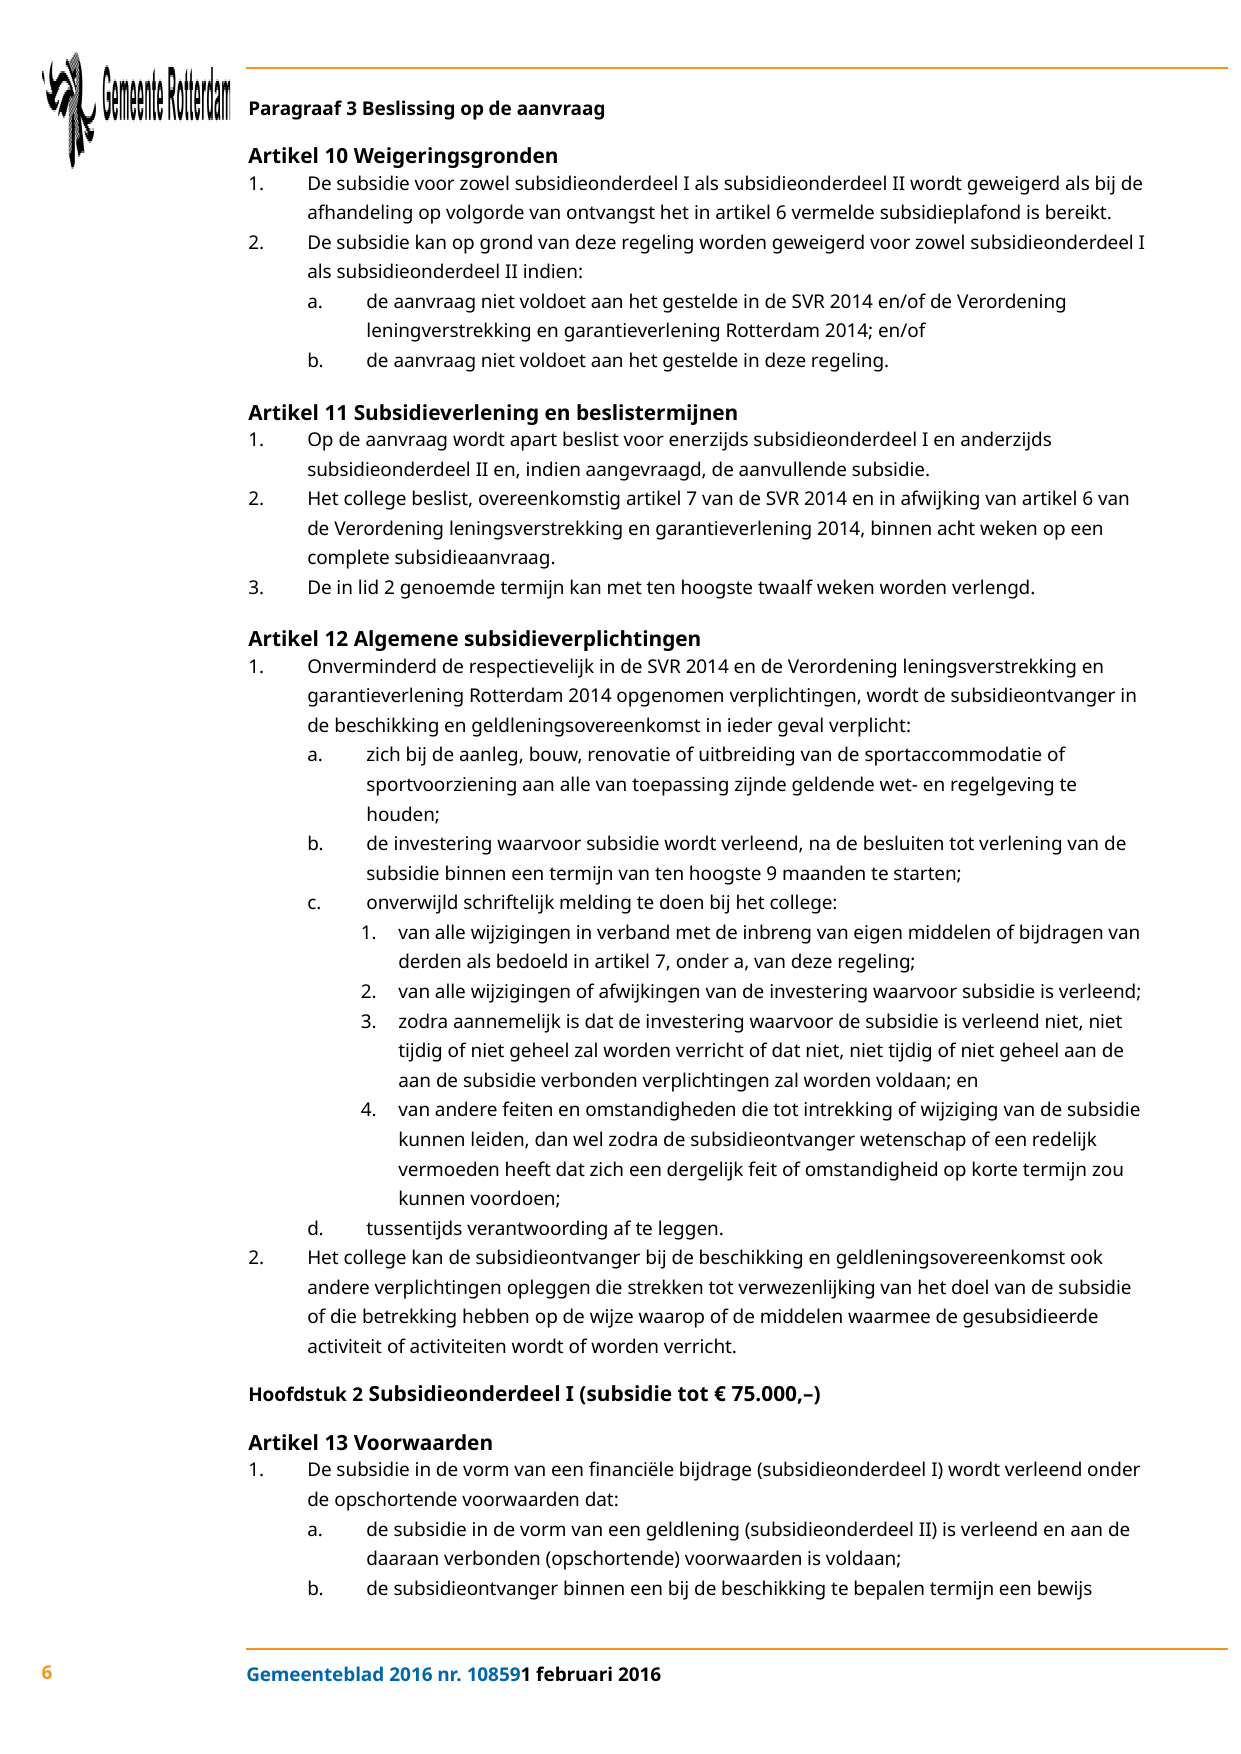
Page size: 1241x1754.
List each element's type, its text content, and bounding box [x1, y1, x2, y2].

list zich bij de aanleg, bouw, renovatie of uitbreiding van de sportaccommodatie of sportvoorziening aan alle van toepassing zijnde geldende wet- en regelgeving te houden; [307, 742, 1152, 827]
list Op de aanvraag wordt apart beslist voor enerzijds subsidieonderdeel I en anderzijds subsidieonderdeel II en, indien aangevraagd, de aanvullende subsidie. [248, 426, 1152, 481]
list van andere feiten en omstandigheden die tot intrekking of wijziging van de subsidie kunnen leiden, dan wel zodra de subsidieontvanger wetenschap of een redelijk vermoeden heeft dat zich een dergelijk feit of omstandigheid op korte termijn zou kunnen voordoen; [361, 1097, 1152, 1211]
list Het college beslist, overeenkomstig artikel 7 van de SVR 2014 en in afwijking van artikel 6 van de Verordening leningsverstrekking en garantieverlening 2014, binnen acht weken op een complete subsidieaanvraag. [248, 485, 1152, 570]
list onverwijld schriftelijk melding te doen bij het college: [307, 889, 1152, 915]
text Hoofdstuk 2 Subsidieonderdeel I (subsidie tot € 75.000,–) [248, 1379, 1152, 1407]
picture [41, 47, 231, 172]
list de subsidie in de vorm van een geldlening (subsidieonderdeel II) is verleend en aan de daaraan verbonden (opschortende) voorwaarden is voldaan; [307, 1516, 1152, 1571]
text Artikel 11 Subsidieverlening en beslistermijnen [248, 398, 1152, 426]
text Artikel 12 Algemene subsidieverplichtingen [248, 624, 1152, 653]
list Het college kan de subsidieontvanger bij de beschikking en geldleningsovereenkomst ook andere verplichtingen opleggen die strekken tot verwezenlijking van het doel van de subsidie of die betrekking hebben op de wijze waarop of de middelen waarmee de gesubsidieerde activiteit of activiteiten wordt of worden verricht. [248, 1244, 1152, 1359]
list van alle wijzigingen in verband met de inbreng van eigen middelen of bijdragen van derden als bedoeld in artikel 7, onder a, van deze regeling; [361, 919, 1152, 974]
list Onverminderd de respectievelijk in de SVR 2014 en de Verordening leningsverstrekking en garantieverlening Rotterdam 2014 opgenomen verplichtingen, wordt de subsidieontvanger in de beschikking en geldleningsovereenkomst in ieder geval verplicht: [248, 653, 1152, 738]
list De in lid 2 genoemde termijn kan met ten hoogste twaalf weken worden verlengd. [248, 574, 1152, 600]
list van alle wijzigingen of afwijkingen van de investering waarvoor subsidie is verleend; [361, 978, 1152, 1004]
list De subsidie voor zowel subsidieonderdeel I als subsidieonderdeel II wordt geweigerd als bij de afhandeling op volgorde van ontvangst het in artikel 6 vermelde subsidieplafond is bereikt. [248, 170, 1152, 225]
text Paragraaf 3 Beslissing op de aanvraag [248, 95, 1152, 121]
list tussentijds verantwoording af te leggen. [307, 1215, 1152, 1241]
list de aanvraag niet voldoet aan het gestelde in de SVR 2014 en/of de Verordening leningverstrekking en garantieverlening Rotterdam 2014; en/of [307, 288, 1152, 343]
list zodra aannemelijk is dat de investering waarvoor de subsidie is verleend niet, niet tijdig of niet geheel zal worden verricht of dat niet, niet tijdig of niet geheel aan de aan de subsidie verbonden verplichtingen zal worden voldaan; en [361, 1008, 1152, 1093]
list De subsidie kan op grond van deze regeling worden geweigerd voor zowel subsidieonderdeel I als subsidieonderdeel II indien: [248, 229, 1152, 284]
text Artikel 10 Weigeringsgronden [248, 141, 1152, 170]
list De subsidie in de vorm van een financiële bijdrage (subsidieonderdeel I) wordt verleend onder de opschortende voorwaarden dat: [248, 1457, 1152, 1512]
list de subsidieontvanger binnen een bij de beschikking te bepalen termijn een bewijs [307, 1575, 1152, 1601]
list de investering waarvoor subsidie wordt verleend, na de besluiten tot verlening van de subsidie binnen een termijn van ten hoogste 9 maanden te starten; [307, 830, 1152, 886]
list de aanvraag niet voldoet aan het gestelde in deze regeling. [307, 347, 1152, 373]
text Artikel 13 Voorwaarden [248, 1428, 1152, 1457]
